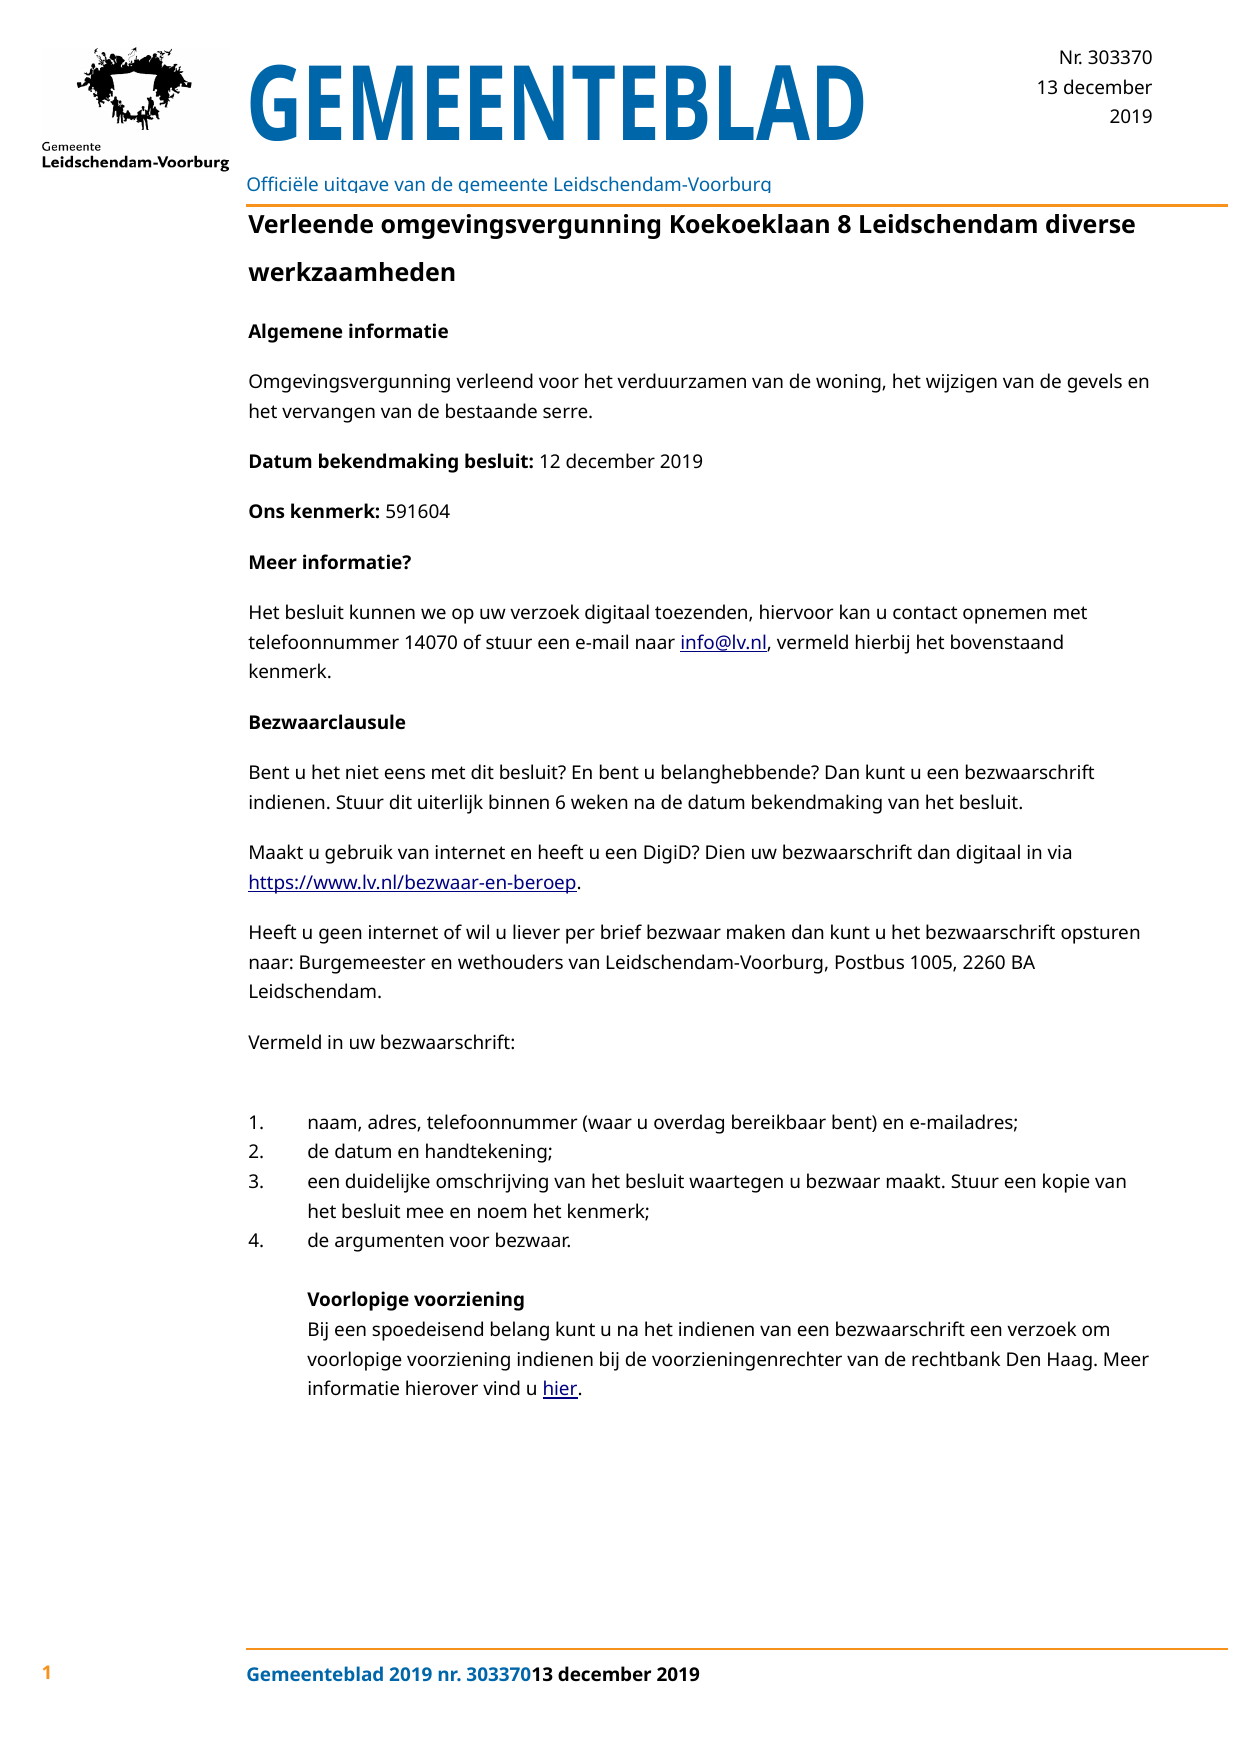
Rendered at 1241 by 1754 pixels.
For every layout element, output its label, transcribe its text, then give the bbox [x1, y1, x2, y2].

text Vermeld in uw bezwaarschrift: [248, 1029, 1152, 1055]
list Bij een spoedeisend belang kunt u na het indienen van een bezwaarschrift een verzoek om voorlopige voorziening indienen bij de voorzieningenrechter van de rechtbank Den Haag. Meer informatie hierover vind u hier. [248, 1316, 1152, 1401]
list Voorlopige voorziening [248, 1287, 1152, 1312]
list naam, adres, telefoonnummer (waar u overdag bereikbaar bent) en e-mailadres; [248, 1109, 1152, 1135]
picture [41, 47, 231, 172]
text Datum bekendmaking besluit: 12 december 2019 [248, 448, 1152, 474]
text Verleende omgevingsvergunning Koekoeklaan 8 Leidschendam diverse werkzaamheden [248, 207, 1152, 288]
text Omgevingsvergunning verleend voor het verduurzamen van de woning, het wijzigen van de gevels en het vervangen van de bestaande serre. [248, 368, 1152, 424]
text Algemene informatie [248, 318, 1152, 344]
text Heeft u geen internet of wil u liever per brief bezwaar maken dan kunt u het bezwaarschrift opsturen naar: Burgemeester en wethouders van Leidschendam-Voorburg, Postbus 1005, 2260 BA Leidschendam. [248, 919, 1152, 1004]
text Ons kenmerk: 591604 [248, 499, 1152, 524]
text Maakt u gebruik van internet en heeft u een DigiD? Dien uw bezwaarschrift dan digitaal in via https://www.lv.nl/bezwaar-en-beroep. [248, 839, 1152, 895]
list een duidelijke omschrijving van het besluit waartegen u bezwaar maakt. Stuur een kopie van het besluit mee en noem het kenmerk; [248, 1168, 1152, 1224]
text Bent u het niet eens met dit besluit? En bent u belanghebbende? Dan kunt u een bezwaarschrift indienen. Stuur dit uiterlijk binnen 6 weken na de datum bekendmaking van het besluit. [248, 759, 1152, 815]
text Bezwaarclausule [248, 709, 1152, 735]
list de argumenten voor bezwaar. [248, 1227, 1152, 1253]
list de datum en handtekening; [248, 1139, 1152, 1164]
text Het besluit kunnen we op uw verzoek digitaal toezenden, hiervoor kan u contact opnemen met telefoonnummer 14070 of stuur een e-mail naar info@lv.nl, vermeld hierbij het bovenstaand kenmerk. [248, 599, 1152, 684]
text Meer informatie? [248, 549, 1152, 575]
